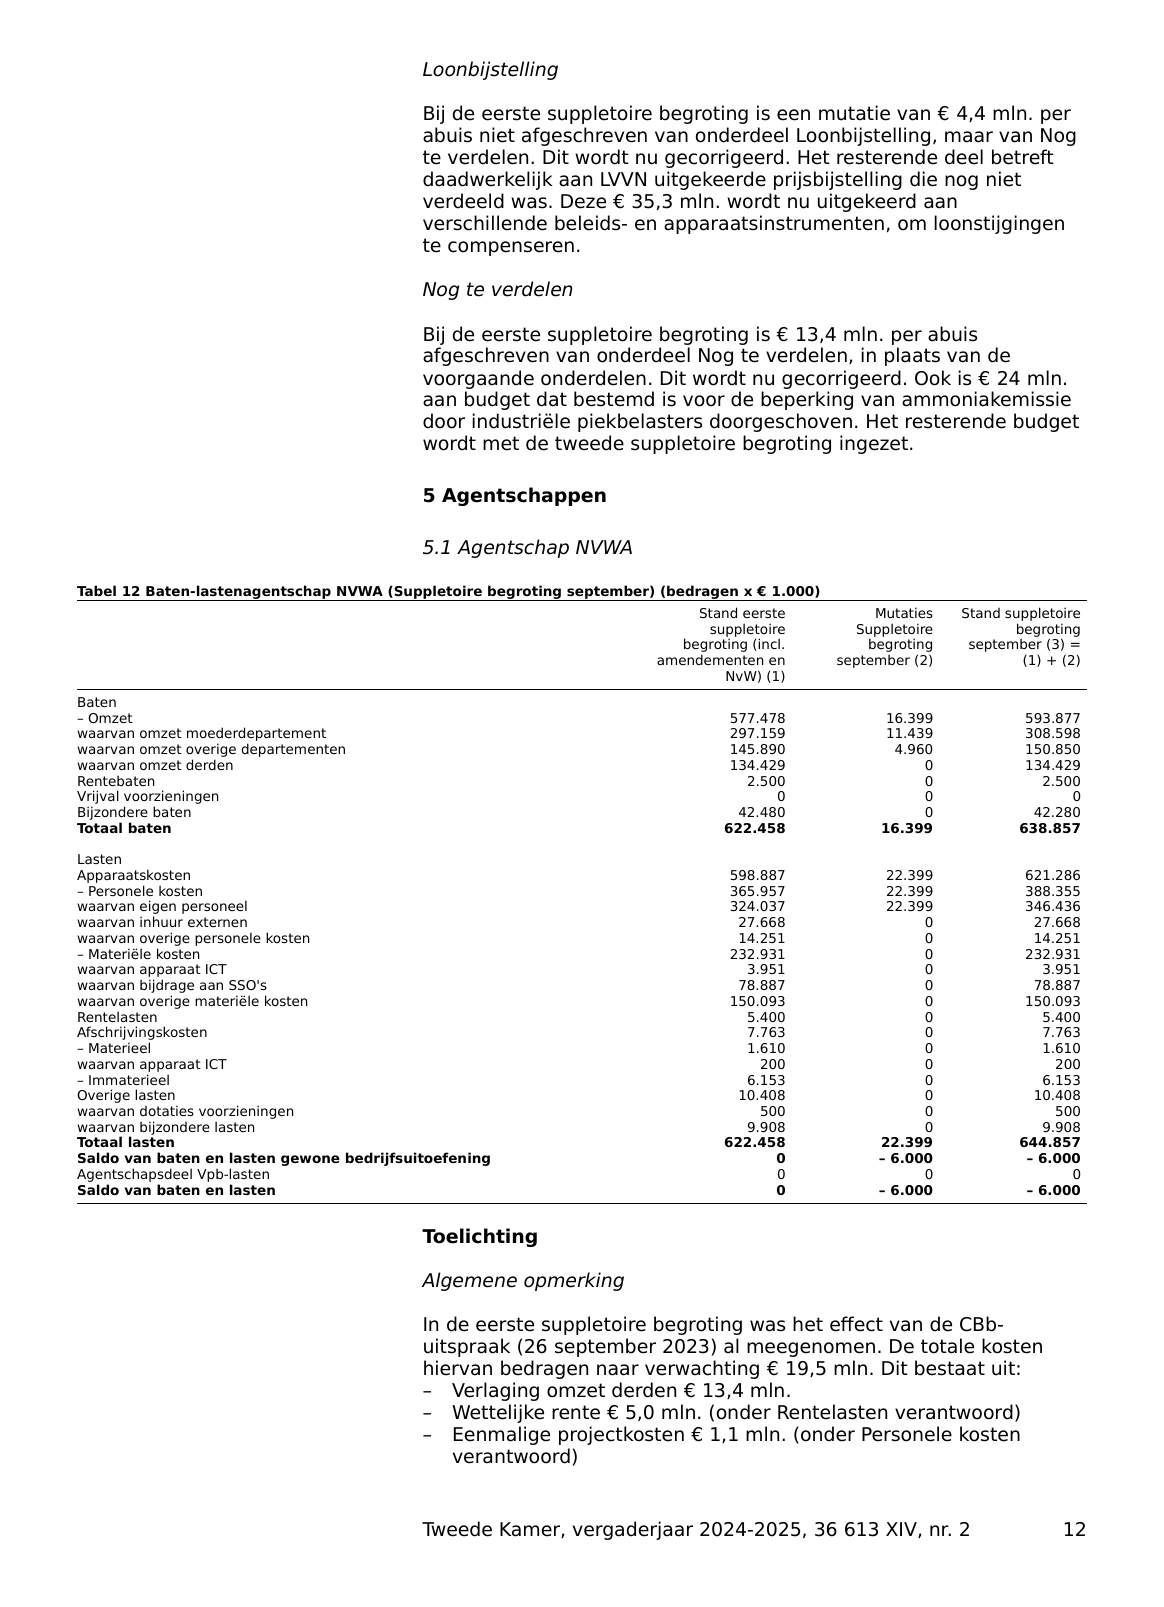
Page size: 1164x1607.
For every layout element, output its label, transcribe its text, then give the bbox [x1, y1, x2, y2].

table_cell 5.400 [939, 1009, 1087, 1025]
table_cell 22.399 [791, 868, 939, 883]
table_cell 78.887 [939, 978, 1087, 994]
table_cell Baten [77, 690, 644, 711]
table_cell 2.500 [644, 774, 791, 789]
table_cell 0 [791, 931, 939, 946]
table_cell waarvan overige materiële kosten [77, 994, 644, 1009]
table_cell 232.931 [939, 946, 1087, 962]
table_cell waarvan overige personele kosten [77, 931, 644, 946]
table_cell 134.429 [644, 758, 791, 773]
table_cell 644.857 [939, 1135, 1087, 1151]
table_cell 621.286 [939, 868, 1087, 883]
table_cell 9.908 [939, 1120, 1087, 1135]
text – Wettelijke rente € 5,0 mln. (onder Rentelasten verantwoord) [422, 1402, 1087, 1424]
table_cell 0 [791, 774, 939, 789]
table_cell 232.931 [644, 946, 791, 962]
table_cell [791, 836, 939, 852]
subtitle Loonbijstelling [422, 59, 1087, 81]
table_cell 297.159 [644, 726, 791, 742]
table_cell 0 [791, 1072, 939, 1088]
table_cell Bijzondere baten [77, 805, 644, 821]
table_cell 0 [791, 1120, 939, 1135]
table_cell Vrijval voorzieningen [77, 789, 644, 805]
subtitle Toelichting [422, 1226, 1087, 1248]
table_cell 0 [791, 1041, 939, 1057]
table_cell 134.429 [939, 758, 1087, 773]
table_cell Stand eerste suppletoire begroting (incl. amendementen en NvW) (1) [644, 601, 791, 689]
table_cell waarvan omzet moederdepartement [77, 726, 644, 742]
table_cell [644, 690, 791, 711]
table_cell [644, 836, 791, 852]
table_cell 27.668 [644, 915, 791, 931]
table_cell 0 [791, 946, 939, 962]
table_cell Totaal lasten [77, 1135, 644, 1151]
table_cell – Personele kosten [77, 884, 644, 899]
table_cell 0 [791, 1104, 939, 1119]
table_cell 42.280 [939, 805, 1087, 821]
table_cell Lasten [77, 852, 644, 868]
table_cell 0 [791, 978, 939, 994]
table_cell 5.400 [644, 1009, 791, 1025]
table_cell [644, 852, 791, 868]
table_cell 4.960 [791, 742, 939, 758]
table_cell – 6.000 [939, 1183, 1087, 1203]
table_cell 0 [791, 805, 939, 821]
table_cell 0 [791, 1167, 939, 1182]
table_cell 324.037 [644, 899, 791, 915]
table_cell – Immaterieel [77, 1072, 644, 1088]
table_cell 22.399 [791, 899, 939, 915]
table_cell 7.763 [939, 1025, 1087, 1041]
table_cell 0 [791, 758, 939, 773]
table_cell Stand suppletoire begroting september (3) = (1) + (2) [939, 601, 1087, 689]
table_cell waarvan apparaat ICT [77, 1057, 644, 1072]
table_cell 308.598 [939, 726, 1087, 742]
table_cell – Materieel [77, 1041, 644, 1057]
table_cell 1.610 [644, 1041, 791, 1057]
table_cell 0 [791, 1025, 939, 1041]
table_cell 27.668 [939, 915, 1087, 931]
table_cell 16.399 [791, 821, 939, 836]
text Bij de eerste suppletoire begroting is € 13,4 mln. per abuis afgeschreven van onderdeel Nog te verdelen, in plaats van de voorgaande onderdelen. Dit wordt nu gecorrigeerd. Ook is € 24 mln. aan budget dat bestemd is voor de beperking van ammoniakemissie door industriële piekbelasters doorgeschoven. Het resterende budget wordt met de tweede suppletoire begroting ingezet. [422, 323, 1087, 455]
table_cell 0 [644, 1167, 791, 1182]
table_cell 593.877 [939, 711, 1087, 726]
table_cell 500 [939, 1104, 1087, 1119]
table_cell 0 [791, 1057, 939, 1072]
table_cell 598.887 [644, 868, 791, 883]
table_cell Apparaatskosten [77, 868, 644, 883]
subtitle 5 Agentschappen [422, 485, 1087, 507]
table_cell Saldo van baten en lasten [77, 1183, 644, 1203]
table_cell 0 [939, 1167, 1087, 1182]
table_cell 6.153 [939, 1072, 1087, 1088]
table_cell 22.399 [791, 1135, 939, 1151]
table_cell 388.355 [939, 884, 1087, 899]
table_cell 14.251 [644, 931, 791, 946]
text In de eerste suppletoire begroting was het effect van de CBb-uitspraak (26 september 2023) al meegenomen. De totale kosten hiervan bedragen naar verwachting € 19,5 mln. Dit bestaat uit: [422, 1314, 1087, 1380]
table_cell 6.153 [644, 1072, 791, 1088]
table_cell waarvan inhuur externen [77, 915, 644, 931]
table_cell 11.439 [791, 726, 939, 742]
table_cell 14.251 [939, 931, 1087, 946]
table_cell 150.093 [644, 994, 791, 1009]
table_cell [939, 690, 1087, 711]
subtitle Algemene opmerking [422, 1270, 1087, 1292]
table_cell 78.887 [644, 978, 791, 994]
table_cell – Omzet [77, 711, 644, 726]
table_cell 0 [644, 1151, 791, 1167]
table_cell 150.850 [939, 742, 1087, 758]
table_cell [77, 836, 644, 852]
table_cell Rentebaten [77, 774, 644, 789]
table_cell – 6.000 [791, 1183, 939, 1203]
table_cell – Materiële kosten [77, 946, 644, 962]
table_cell 200 [939, 1057, 1087, 1072]
table_cell waarvan omzet overige departementen [77, 742, 644, 758]
table_cell – 6.000 [939, 1151, 1087, 1167]
table_cell 7.763 [644, 1025, 791, 1041]
table_cell 150.093 [939, 994, 1087, 1009]
table_cell 10.408 [644, 1088, 791, 1104]
table_cell [791, 690, 939, 711]
table_cell 622.458 [644, 1135, 791, 1151]
table_cell waarvan bijzondere lasten [77, 1120, 644, 1135]
subtitle 5.1 Agentschap NVWA [422, 537, 1087, 559]
table_cell 16.399 [791, 711, 939, 726]
table_cell [939, 836, 1087, 852]
table_cell 0 [791, 1009, 939, 1025]
table_cell 0 [791, 1088, 939, 1104]
table_cell 622.458 [644, 821, 791, 836]
table_cell waarvan eigen personeel [77, 899, 644, 915]
table_cell Afschrijvingskosten [77, 1025, 644, 1041]
table_cell [791, 852, 939, 868]
table_cell 500 [644, 1104, 791, 1119]
table_cell 0 [644, 789, 791, 805]
table_cell 22.399 [791, 884, 939, 899]
table_cell 2.500 [939, 774, 1087, 789]
table_cell [77, 601, 644, 689]
table_cell 3.951 [644, 962, 791, 978]
table_cell 0 [939, 789, 1087, 805]
table_cell 42.480 [644, 805, 791, 821]
table_cell 365.957 [644, 884, 791, 899]
table_cell 0 [791, 962, 939, 978]
table_cell 0 [791, 994, 939, 1009]
table_cell waarvan bijdrage aan SSO's [77, 978, 644, 994]
table_cell 0 [791, 915, 939, 931]
table_cell Mutaties Suppletoire begroting september (2) [791, 601, 939, 689]
table_cell 200 [644, 1057, 791, 1072]
table_cell waarvan apparaat ICT [77, 962, 644, 978]
table_cell 9.908 [644, 1120, 791, 1135]
table_cell [939, 852, 1087, 868]
table_cell waarvan dotaties voorzieningen [77, 1104, 644, 1119]
table_cell Totaal baten [77, 821, 644, 836]
table_cell Overige lasten [77, 1088, 644, 1104]
table_cell 577.478 [644, 711, 791, 726]
table_cell 145.890 [644, 742, 791, 758]
text – Verlaging omzet derden € 13,4 mln. [422, 1380, 1087, 1402]
table_cell 1.610 [939, 1041, 1087, 1057]
table_header Tabel 12 Baten-lastenagentschap NVWA (Suppletoire begroting september) (bedragen x € 1.000) [77, 584, 1087, 600]
table_cell 10.408 [939, 1088, 1087, 1104]
table_cell 638.857 [939, 821, 1087, 836]
table_cell 0 [791, 789, 939, 805]
table_cell – 6.000 [791, 1151, 939, 1167]
table_cell waarvan omzet derden [77, 758, 644, 773]
table_cell Saldo van baten en lasten gewone bedrijfsuitoefening [77, 1151, 644, 1167]
table_cell Agentschapsdeel Vpb-lasten [77, 1167, 644, 1182]
table_cell 346.436 [939, 899, 1087, 915]
table_cell Rentelasten [77, 1009, 644, 1025]
table_cell 3.951 [939, 962, 1087, 978]
text Bij de eerste suppletoire begroting is een mutatie van € 4,4 mln. per abuis niet afgeschreven van onderdeel Loonbijstelling, maar van Nog te verdelen. Dit wordt nu gecorrigeerd. Het resterende deel betreft daadwerkelijk aan LVVN uitgekeerde prijsbijstelling die nog niet verdeeld was. Deze € 35,3 mln. wordt nu uitgekeerd aan verschillende beleids- en apparaatsinstrumenten, om loonstijgingen te compenseren. [422, 103, 1087, 257]
table_cell 0 [644, 1183, 791, 1203]
text – Eenmalige projectkosten € 1,1 mln. (onder Personele kosten verantwoord) [422, 1424, 1087, 1468]
subtitle Nog te verdelen [422, 279, 1087, 301]
